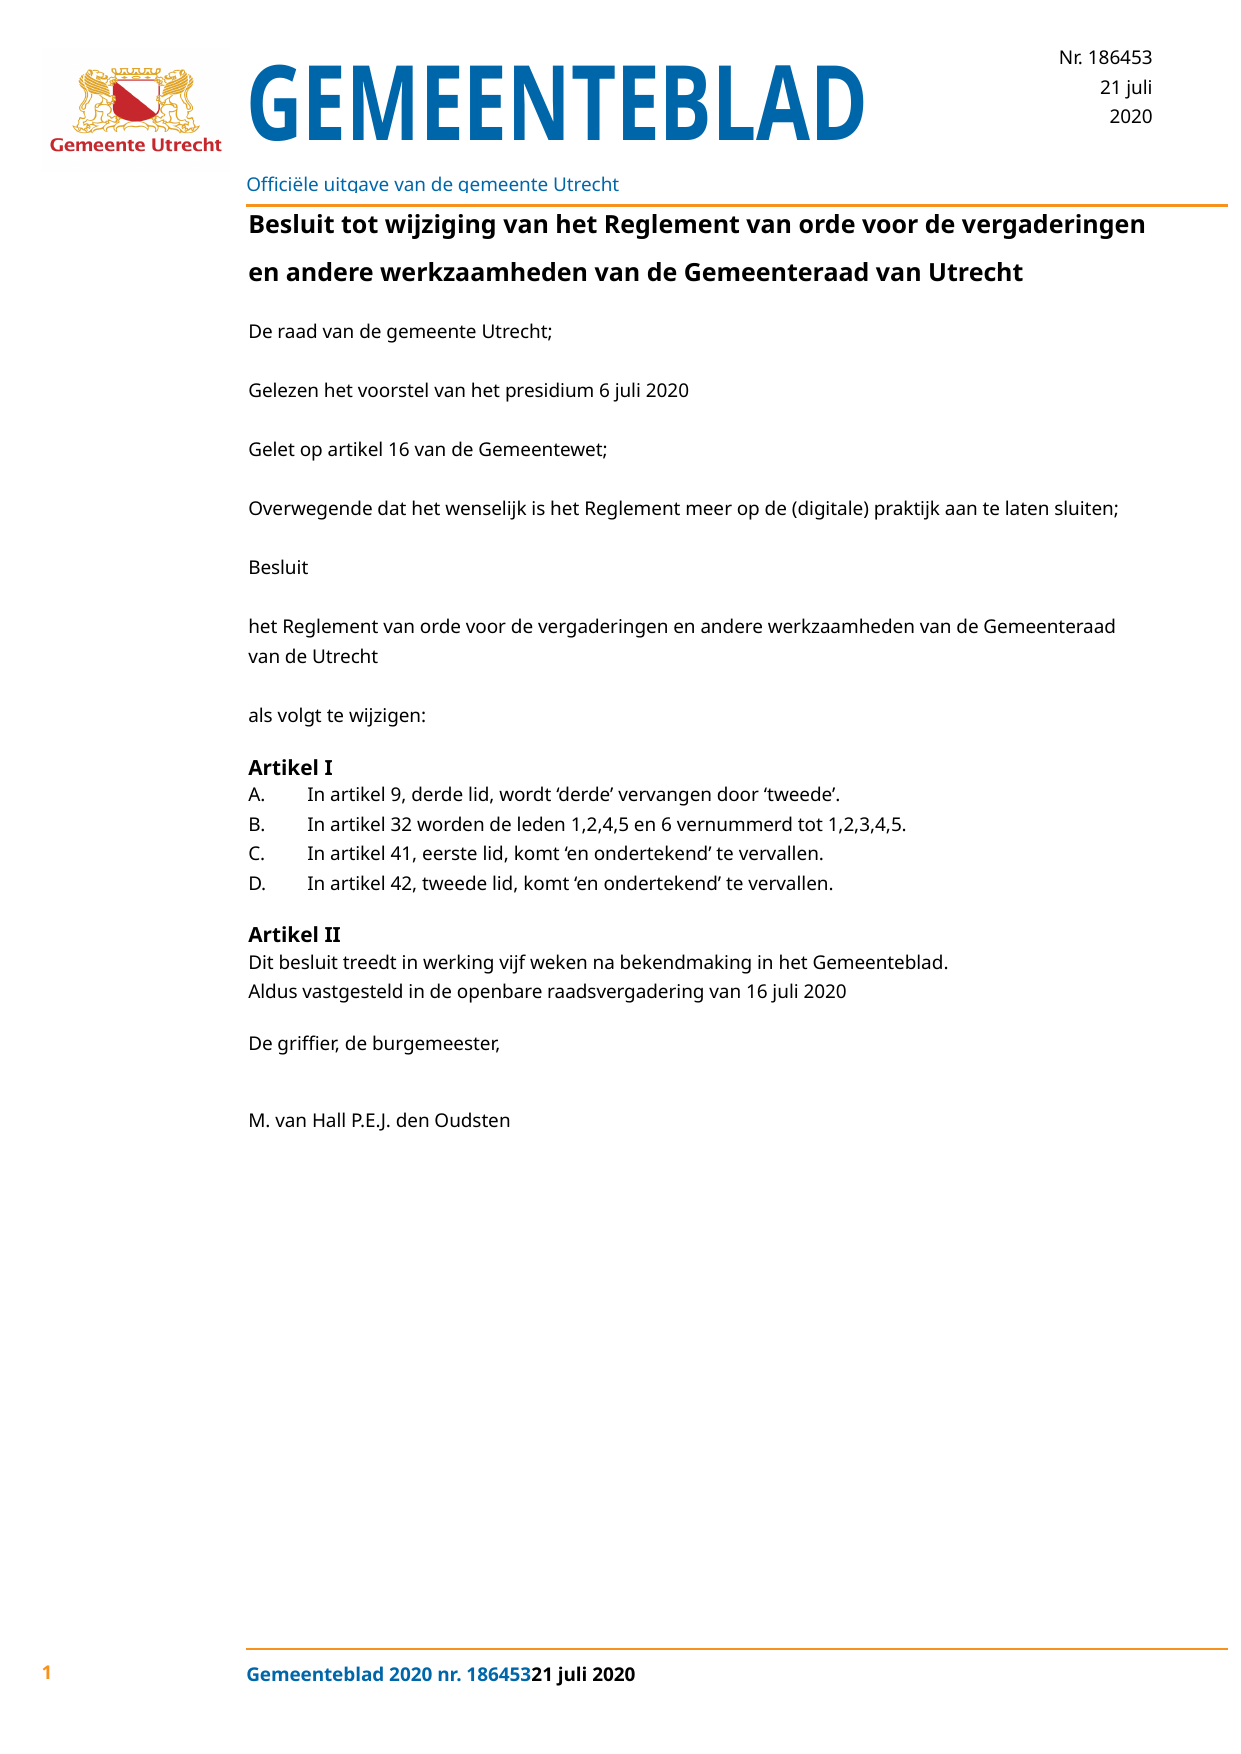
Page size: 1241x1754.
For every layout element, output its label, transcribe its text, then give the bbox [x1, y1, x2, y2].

list In artikel 9, derde lid, wordt ‘derde’ vervangen door ‘tweede’. [248, 781, 1152, 807]
text Aldus vastgesteld in de openbare raadsvergadering van 16 juli 2020 [248, 978, 1152, 1004]
text Dit besluit treedt in werking vijf weken na bekendmaking in het Gemeenteblad. [248, 949, 1152, 975]
text Overwegende dat het wenselijk is het Reglement meer op de (digitale) praktijk aan te laten sluiten; [248, 495, 1152, 521]
text M. van Hall P.E.J. den Oudsten [248, 1107, 1152, 1133]
text als volgt te wijzigen: [248, 702, 1152, 728]
text Artikel II [248, 921, 1152, 949]
text De griffier, de burgemeester, [248, 1030, 1152, 1056]
list In artikel 42, tweede lid, komt ‘en ondertekend’ te vervallen. [248, 870, 1152, 896]
text Gelezen het voorstel van het presidium 6 juli 2020 [248, 377, 1152, 403]
text Artikel I [248, 753, 1152, 781]
list In artikel 32 worden de leden 1,2,4,5 en 6 vernummerd tot 1,2,3,4,5. [248, 811, 1152, 837]
picture [41, 47, 231, 172]
text Gelet op artikel 16 van de Gemeentewet; [248, 436, 1152, 462]
text De raad van de gemeente Utrecht; [248, 318, 1152, 344]
text het Reglement van orde voor de vergaderingen en andere werkzaamheden van de Gemeenteraad van de Utrecht [248, 614, 1152, 669]
text Besluit [248, 554, 1152, 580]
list In artikel 41, eerste lid, komt ‘en ondertekend’ te vervallen. [248, 841, 1152, 866]
text Besluit tot wijziging van het Reglement van orde voor de vergaderingen en andere werkzaamheden van de Gemeenteraad van Utrecht [248, 207, 1152, 288]
